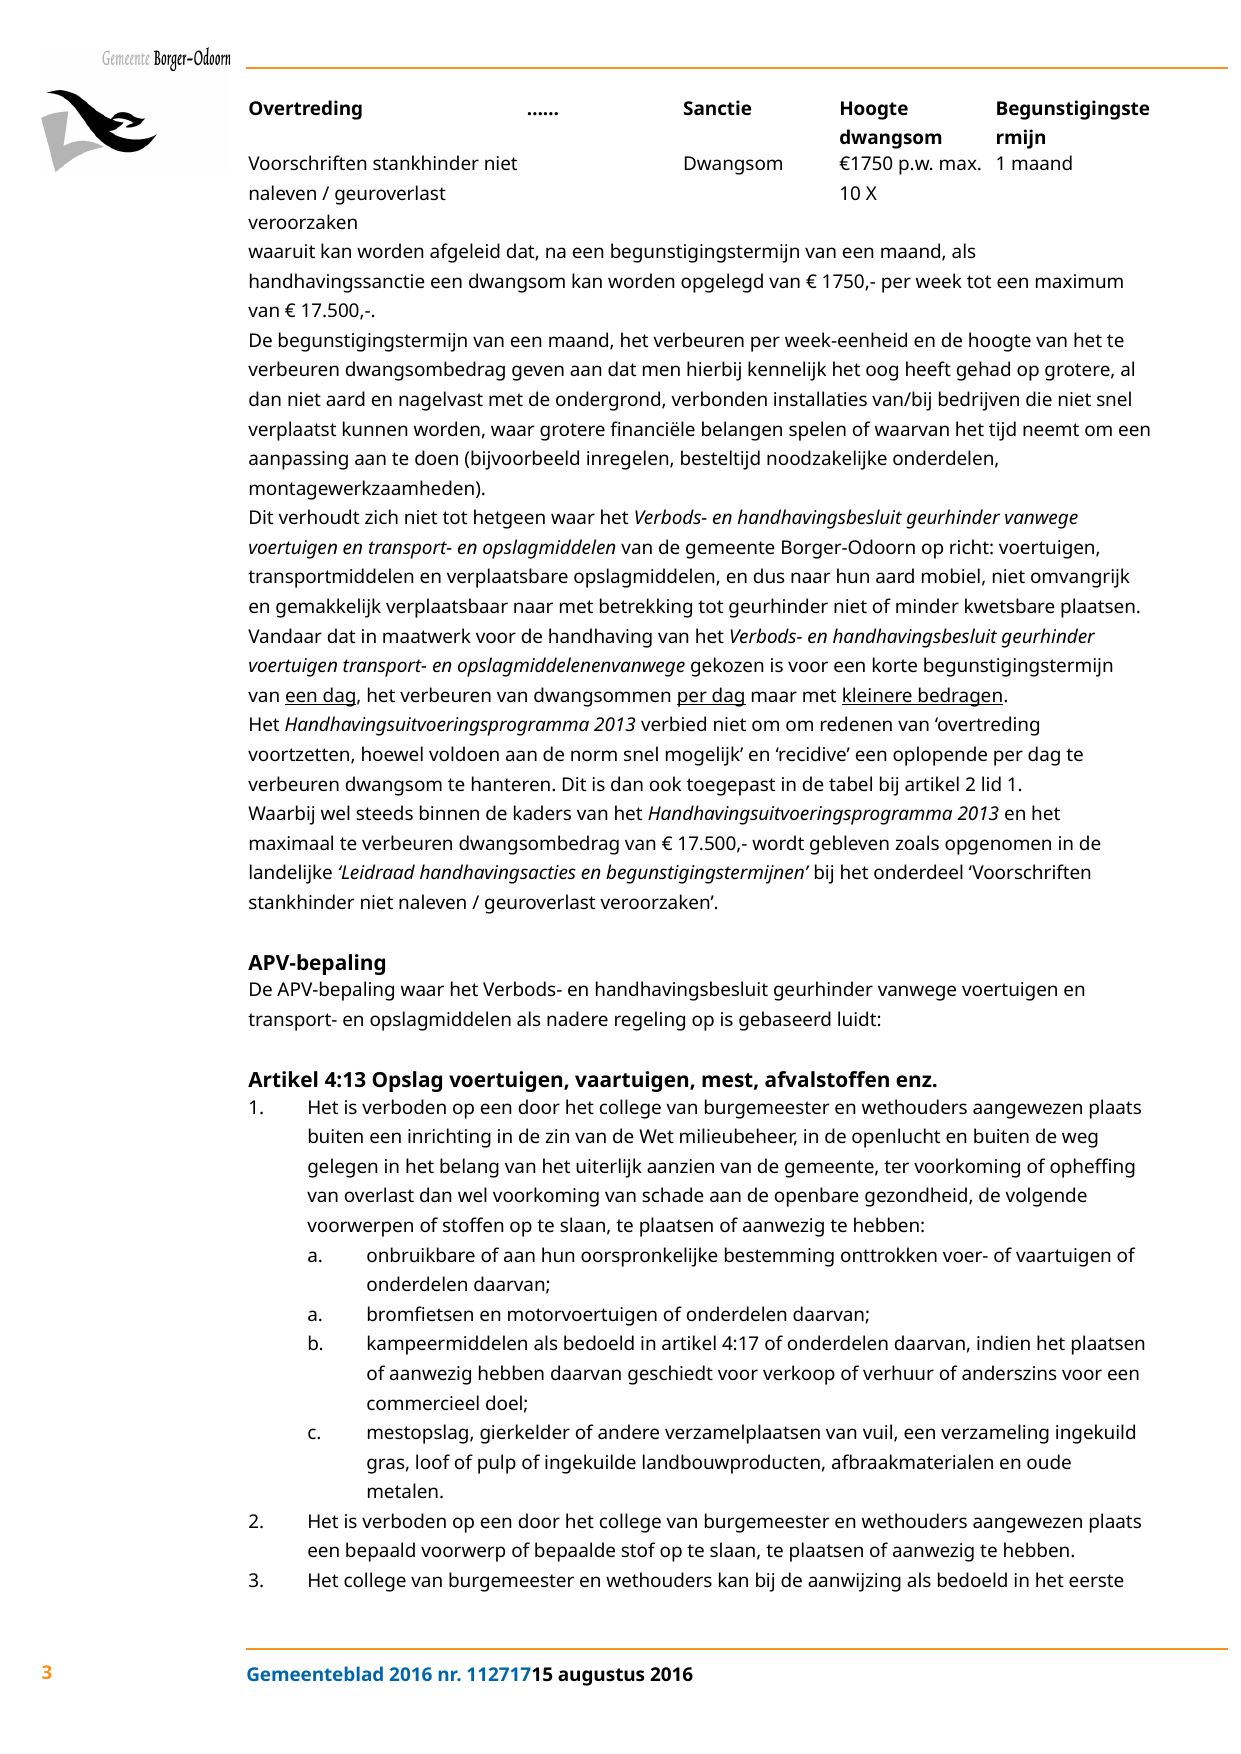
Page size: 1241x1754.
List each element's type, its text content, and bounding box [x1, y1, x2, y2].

list Het is verboden op een door het college van burgemeester en wethouders aangewezen plaats een bepaald voorwerp of bepaalde stof op te slaan, te plaatsen of aanwezig te hebben. [248, 1508, 1152, 1563]
table_cell Voorschriften stankhinder niet naleven / geuroverlast veroorzaken [248, 150, 527, 235]
table_header …… [527, 95, 683, 150]
list Het college van burgemeester en wethouders kan bij de aanwijzing als bedoeld in het eerste [248, 1567, 1152, 1593]
table_header Overtreding [248, 95, 527, 150]
text APV-bepaling [248, 948, 1152, 977]
text Vandaar dat in maatwerk voor de handhaving van het Verbods- en handhavingsbesluit geurhinder voertuigen transport- en opslagmiddelenenvanwege gekozen is voor een korte begunstigingstermijn van een dag, het verbeuren van dwangsommen per dag maar met kleinere bedragen. [248, 623, 1152, 708]
table_header Hoogte dwangsom [839, 95, 995, 150]
list Het is verboden op een door het college van burgemeester en wethouders aangewezen plaats buiten een inrichting in de zin van de Wet milieubeheer, in de openlucht en buiten de weg gelegen in het belang van het uiterlijk aanzien van de gemeente, ter voorkoming of opheffing van overlast dan wel voorkoming van schade aan de openbare gezondheid, de volgende voorwerpen of stoffen op te slaan, te plaatsen of aanwezig te hebben: [248, 1094, 1152, 1238]
list kampeermiddelen als bedoeld in artikel 4:17 of onderdelen daarvan, indien het plaatsen of aanwezig hebben daarvan geschiedt voor verkoop of verhuur of anderszins voor een commercieel doel; [307, 1331, 1152, 1415]
list mestopslag, gierkelder of andere verzamelplaatsen van vuil, een verzameling ingekuild gras, loof of pulp of ingekuilde landbouwproducten, afbraakmaterialen en oude metalen. [307, 1419, 1152, 1504]
picture [41, 47, 231, 172]
text De begunstigingstermijn van een maand, het verbeuren per week-eenheid en de hoogte van het te verbeuren dwangsombedrag geven aan dat men hierbij kennelijk het oog heeft gehad op grotere, al dan niet aard en nagelvast met de ondergrond, verbonden installaties van/bij bedrijven die niet snel verplaatst kunnen worden, waar grotere financiële belangen spelen of waarvan het tijd neemt om een aanpassing aan te doen (bijvoorbeeld inregelen, besteltijd noodzakelijke onderdelen, montagewerkzaamheden). [248, 327, 1152, 501]
text waaruit kan worden afgeleid dat, na een begunstigingstermijn van een maand, als handhavingssanctie een dwangsom kan worden opgelegd van € 1750,- per week tot een maximum van € 17.500,-. [248, 238, 1152, 323]
text Dit verhoudt zich niet tot hetgeen waar het Verbods- en handhavingsbesluit geurhinder vanwege voertuigen en transport- en opslagmiddelen van de gemeente Borger-Odoorn op richt: voertuigen, transportmiddelen en verplaatsbare opslagmiddelen, en dus naar hun aard mobiel, niet omvangrijk en gemakkelijk verplaatsbaar naar met betrekking tot geurhinder niet of minder kwetsbare plaatsen. [248, 504, 1152, 619]
table_cell Dwangsom [683, 150, 839, 235]
table_cell 1 maand [995, 150, 1152, 235]
list onbruikbare of aan hun oorspronkelijke bestemming onttrokken voer- of vaartuigen of onderdelen daarvan; [307, 1242, 1152, 1297]
list bromfietsen en motorvoertuigen of onderdelen daarvan; [307, 1301, 1152, 1327]
table_header Begunstigingstermijn [995, 95, 1152, 150]
text Waarbij wel steeds binnen de kaders van het Handhavingsuitvoeringsprogramma 2013 en het maximaal te verbeuren dwangsombedrag van € 17.500,- wordt gebleven zoals opgenomen in de landelijke ‘Leidraad handhavingsacties en begunstigingstermijnen’ bij het onderdeel ‘Voorschriften stankhinder niet naleven / geuroverlast veroorzaken’. [248, 800, 1152, 915]
table_cell €1750 p.w. max. 10 X [839, 150, 995, 235]
text De APV-bepaling waar het Verbods- en handhavingsbesluit geurhinder vanwege voertuigen en transport- en opslagmiddelen als nadere regeling op is gebaseerd luidt: [248, 977, 1152, 1032]
text Artikel 4:13 Opslag voertuigen, vaartuigen, mest, afvalstoffen enz. [248, 1065, 1152, 1094]
table_header Sanctie [683, 95, 839, 150]
table_cell [527, 150, 683, 235]
text Het Handhavingsuitvoeringsprogramma 2013 verbied niet om om redenen van ‘overtreding voortzetten, hoewel voldoen aan de norm snel mogelijk’ en ‘recidive’ een oplopende per dag te verbeuren dwangsom te hanteren. Dit is dan ook toegepast in de tabel bij artikel 2 lid 1. [248, 712, 1152, 796]
